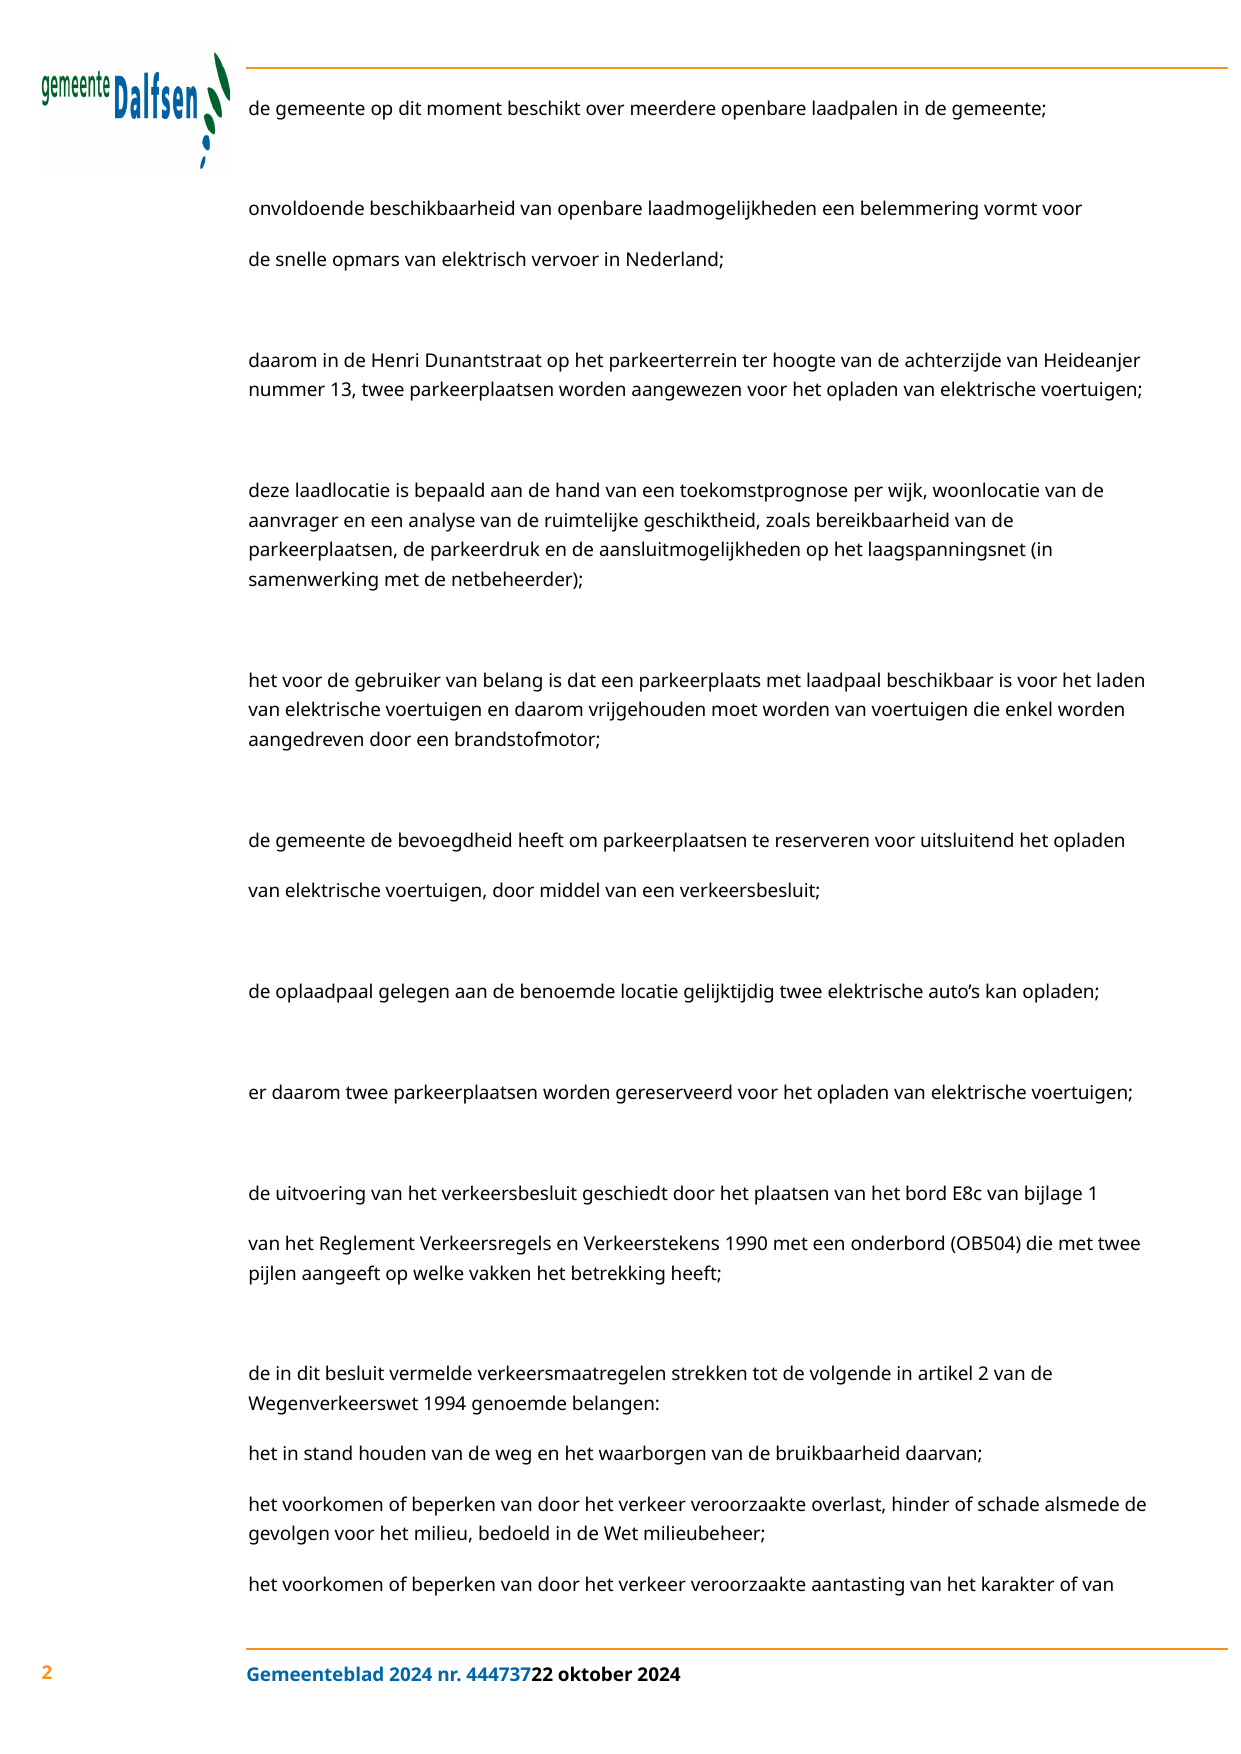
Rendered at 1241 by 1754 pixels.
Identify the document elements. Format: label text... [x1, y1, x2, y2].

text de in dit besluit vermelde verkeersmaatregelen strekken tot de volgende in artikel 2 van de Wegenverkeerswet 1994 genoemde belangen: [248, 1361, 1152, 1416]
text er daarom twee parkeerplaatsen worden gereserveerd voor het opladen van elektrische voertuigen; [248, 1079, 1152, 1105]
text deze laadlocatie is bepaald aan de hand van een toekomstprognose per wijk, woonlocatie van de aanvrager en een analyse van de ruimtelijke geschiktheid, zoals bereikbaarheid van de parkeerplaatsen, de parkeerdruk en de aansluitmogelijkheden op het laagspanningsnet (in samenwerking met de netbeheerder); [248, 477, 1152, 592]
text het voor de gebruiker van belang is dat een parkeerplaats met laadpaal beschikbaar is voor het laden van elektrische voertuigen en daarom vrijgehouden moet worden van voertuigen die enkel worden aangedreven door een brandstofmotor; [248, 667, 1152, 752]
picture [41, 47, 231, 172]
text onvoldoende beschikbaarheid van openbare laadmogelijkheden een belemmering vormt voor [248, 196, 1152, 221]
text het voorkomen of beperken van door het verkeer veroorzaakte aantasting van het karakter of van [248, 1571, 1152, 1597]
text de gemeente op dit moment beschikt over meerdere openbare laadpalen in de gemeente; [248, 95, 1152, 121]
text de snelle opmars van elektrisch vervoer in Nederland; [248, 246, 1152, 272]
text de uitvoering van het verkeersbesluit geschiedt door het plaatsen van het bord E8c van bijlage 1 [248, 1180, 1152, 1206]
text de oplaadpaal gelegen aan de benoemde locatie gelijktijdig twee elektrische auto’s kan opladen; [248, 978, 1152, 1004]
text de gemeente de bevoegdheid heeft om parkeerplaatsen te reserveren voor uitsluitend het opladen [248, 827, 1152, 853]
text van elektrische voertuigen, door middel van een verkeersbesluit; [248, 877, 1152, 903]
text daarom in de Henri Dunantstraat op het parkeerterrein ter hoogte van de achterzijde van Heideanjer nummer 13, twee parkeerplaatsen worden aangewezen voor het opladen van elektrische voertuigen; [248, 347, 1152, 402]
text van het Reglement Verkeersregels en Verkeerstekens 1990 met een onderbord (OB504) die met twee pijlen aangeeft op welke vakken het betrekking heeft; [248, 1230, 1152, 1286]
text het in stand houden van de weg en het waarborgen van de bruikbaarheid daarvan; [248, 1441, 1152, 1466]
text het voorkomen of beperken van door het verkeer veroorzaakte overlast, hinder of schade alsmede de gevolgen voor het milieu, bedoeld in de Wet milieubeheer; [248, 1491, 1152, 1546]
